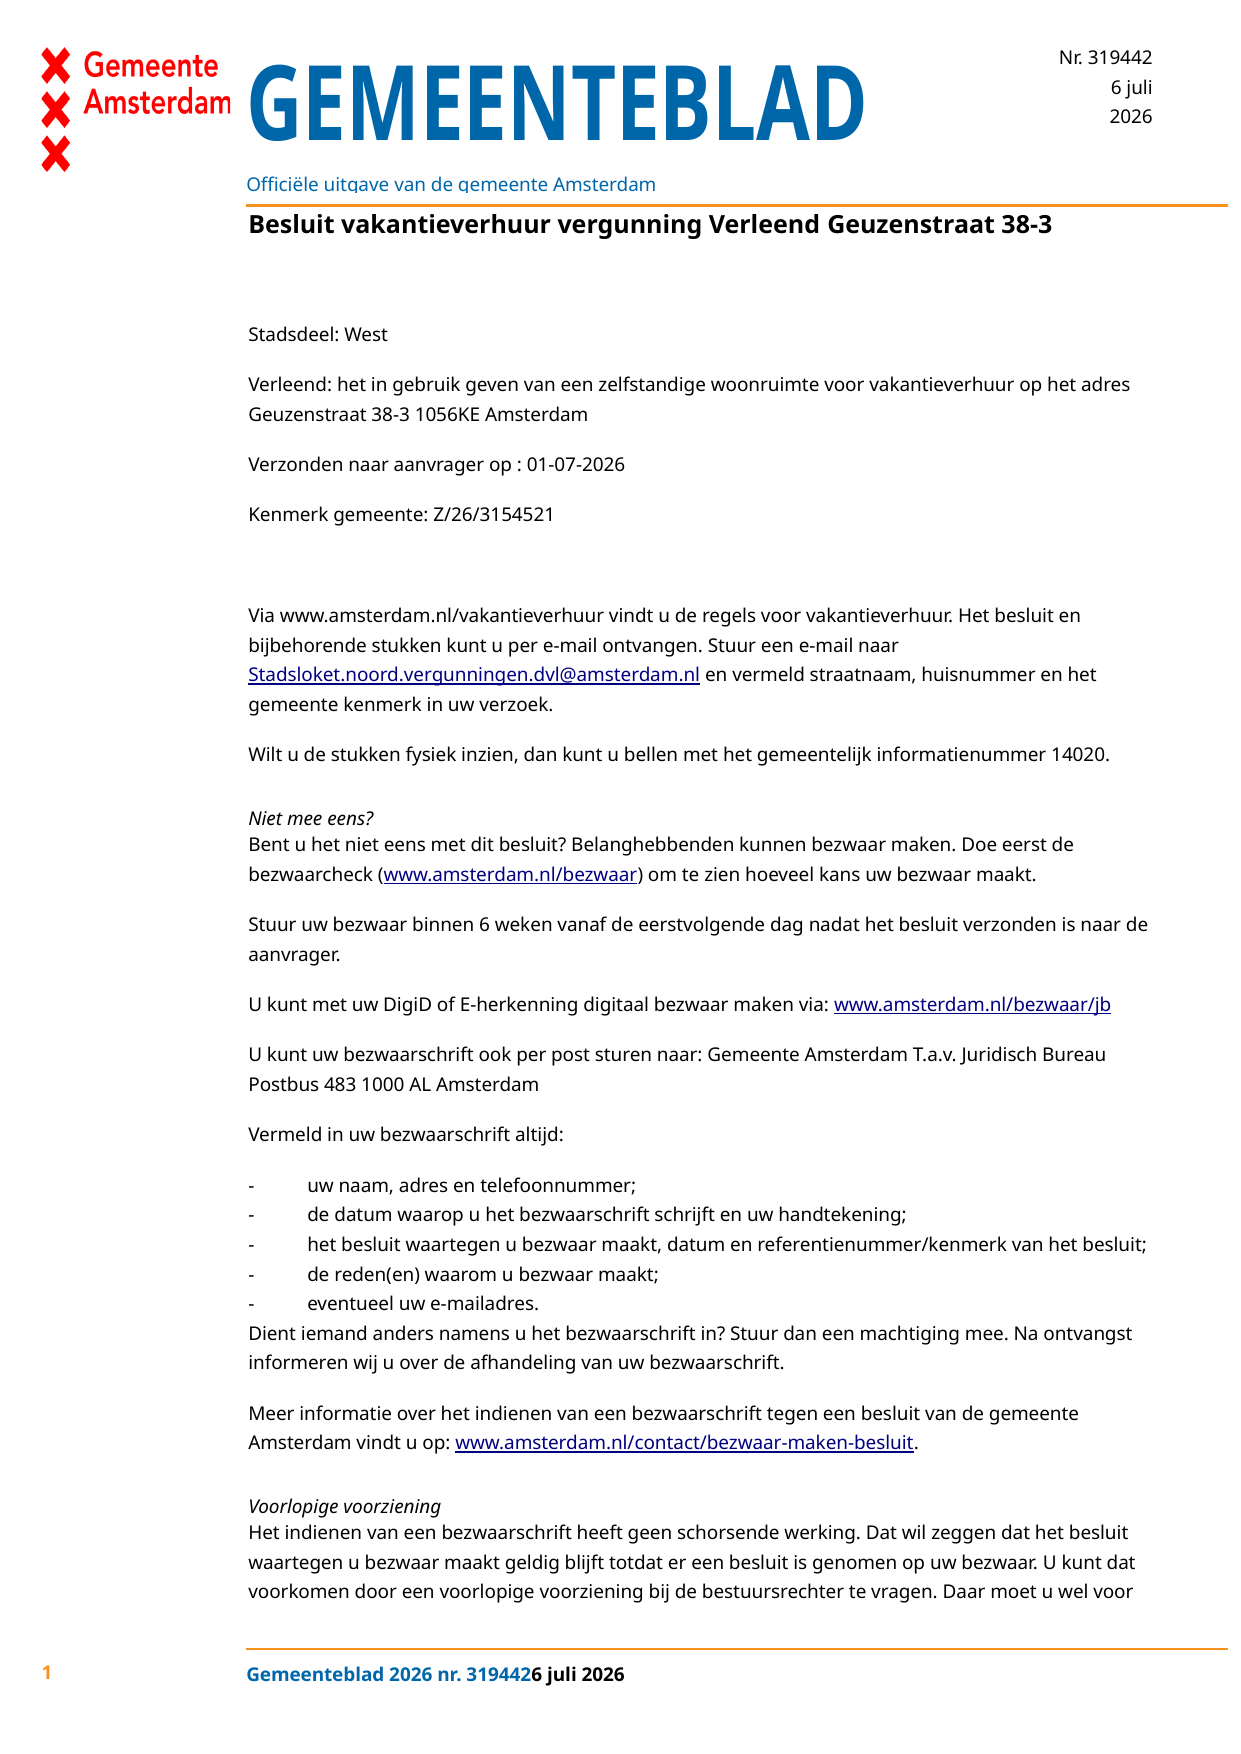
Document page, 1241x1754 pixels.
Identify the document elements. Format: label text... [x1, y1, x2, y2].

text Stadsdeel: West [248, 321, 1152, 346]
text Vermeld in uw bezwaarschrift altijd: [248, 1122, 1152, 1147]
text Dient iemand anders namens u het bezwaarschrift in? Stuur dan een machtiging mee. Na ontvangst informeren wij u over de afhandeling van uw bezwaarschrift. [248, 1320, 1152, 1375]
text Het indienen van een bezwaarschrift heeft geen schorsende werking. Dat wil zeggen dat het besluit waartegen u bezwaar maakt geldig blijft totdat er een besluit is genomen op uw bezwaar. U kunt dat voorkomen door een voorlopige voorziening bij de bestuursrechter te vragen. Daar moet u wel voor [248, 1519, 1152, 1604]
text Via www.amsterdam.nl/vakantieverhuur vindt u de regels voor vakantieverhuur. Het besluit en bijbehorende stukken kunt u per e-mail ontvangen. Stuur een e-mail naar Stadsloket.noord.vergunningen.dvl@amsterdam.nl en vermeld straatnaam, huisnummer en het gemeente kenmerk in uw verzoek. [248, 602, 1152, 717]
text Verzonden naar aanvrager op : 01-07-2026 [248, 451, 1152, 477]
list het besluit waartegen u bezwaar maakt, datum en referentienummer/kenmerk van het besluit; [248, 1231, 1152, 1257]
list eventueel uw e-mailadres. [248, 1290, 1152, 1316]
list de reden(en) waarom u bezwaar maakt; [248, 1261, 1152, 1287]
text Voorlopige voorziening [248, 1493, 1152, 1519]
text Wilt u de stukken fysiek inzien, dan kunt u bellen met het gemeentelijk informatienummer 14020. [248, 742, 1152, 767]
text Kenmerk gemeente: Z/26/3154521 [248, 502, 1152, 527]
text U kunt met uw DigiD of E-herkenning digitaal bezwaar maken via: www.amsterdam.nl/bezwaar/jb [248, 991, 1152, 1017]
list uw naam, adres en telefoonnummer; [248, 1172, 1152, 1198]
text Niet mee eens? [248, 806, 1152, 831]
picture [41, 47, 231, 172]
text Verleend: het in gebruik geven van een zelfstandige woonruimte voor vakantieverhuur op het adres Geuzenstraat 38-3 1056KE Amsterdam [248, 371, 1152, 426]
text Stuur uw bezwaar binnen 6 weken vanaf de eerstvolgende dag nadat het besluit verzonden is naar de aanvrager. [248, 911, 1152, 967]
text Besluit vakantieverhuur vergunning Verleend Geuzenstraat 38-3 [248, 207, 1152, 241]
text U kunt uw bezwaarschrift ook per post sturen naar: Gemeente Amsterdam T.a.v. Juridisch Bureau Postbus 483 1000 AL Amsterdam [248, 1042, 1152, 1097]
text Bent u het niet eens met dit besluit? Belanghebbenden kunnen bezwaar maken. Doe eerst de bezwaarcheck (www.amsterdam.nl/bezwaar) om te zien hoeveel kans uw bezwaar maakt. [248, 831, 1152, 887]
list de datum waarop u het bezwaarschrift schrijft en uw handtekening; [248, 1202, 1152, 1227]
text Meer informatie over het indienen van een bezwaarschrift tegen een besluit van de gemeente Amsterdam vindt u op: www.amsterdam.nl/contact/bezwaar-maken-besluit. [248, 1400, 1152, 1455]
